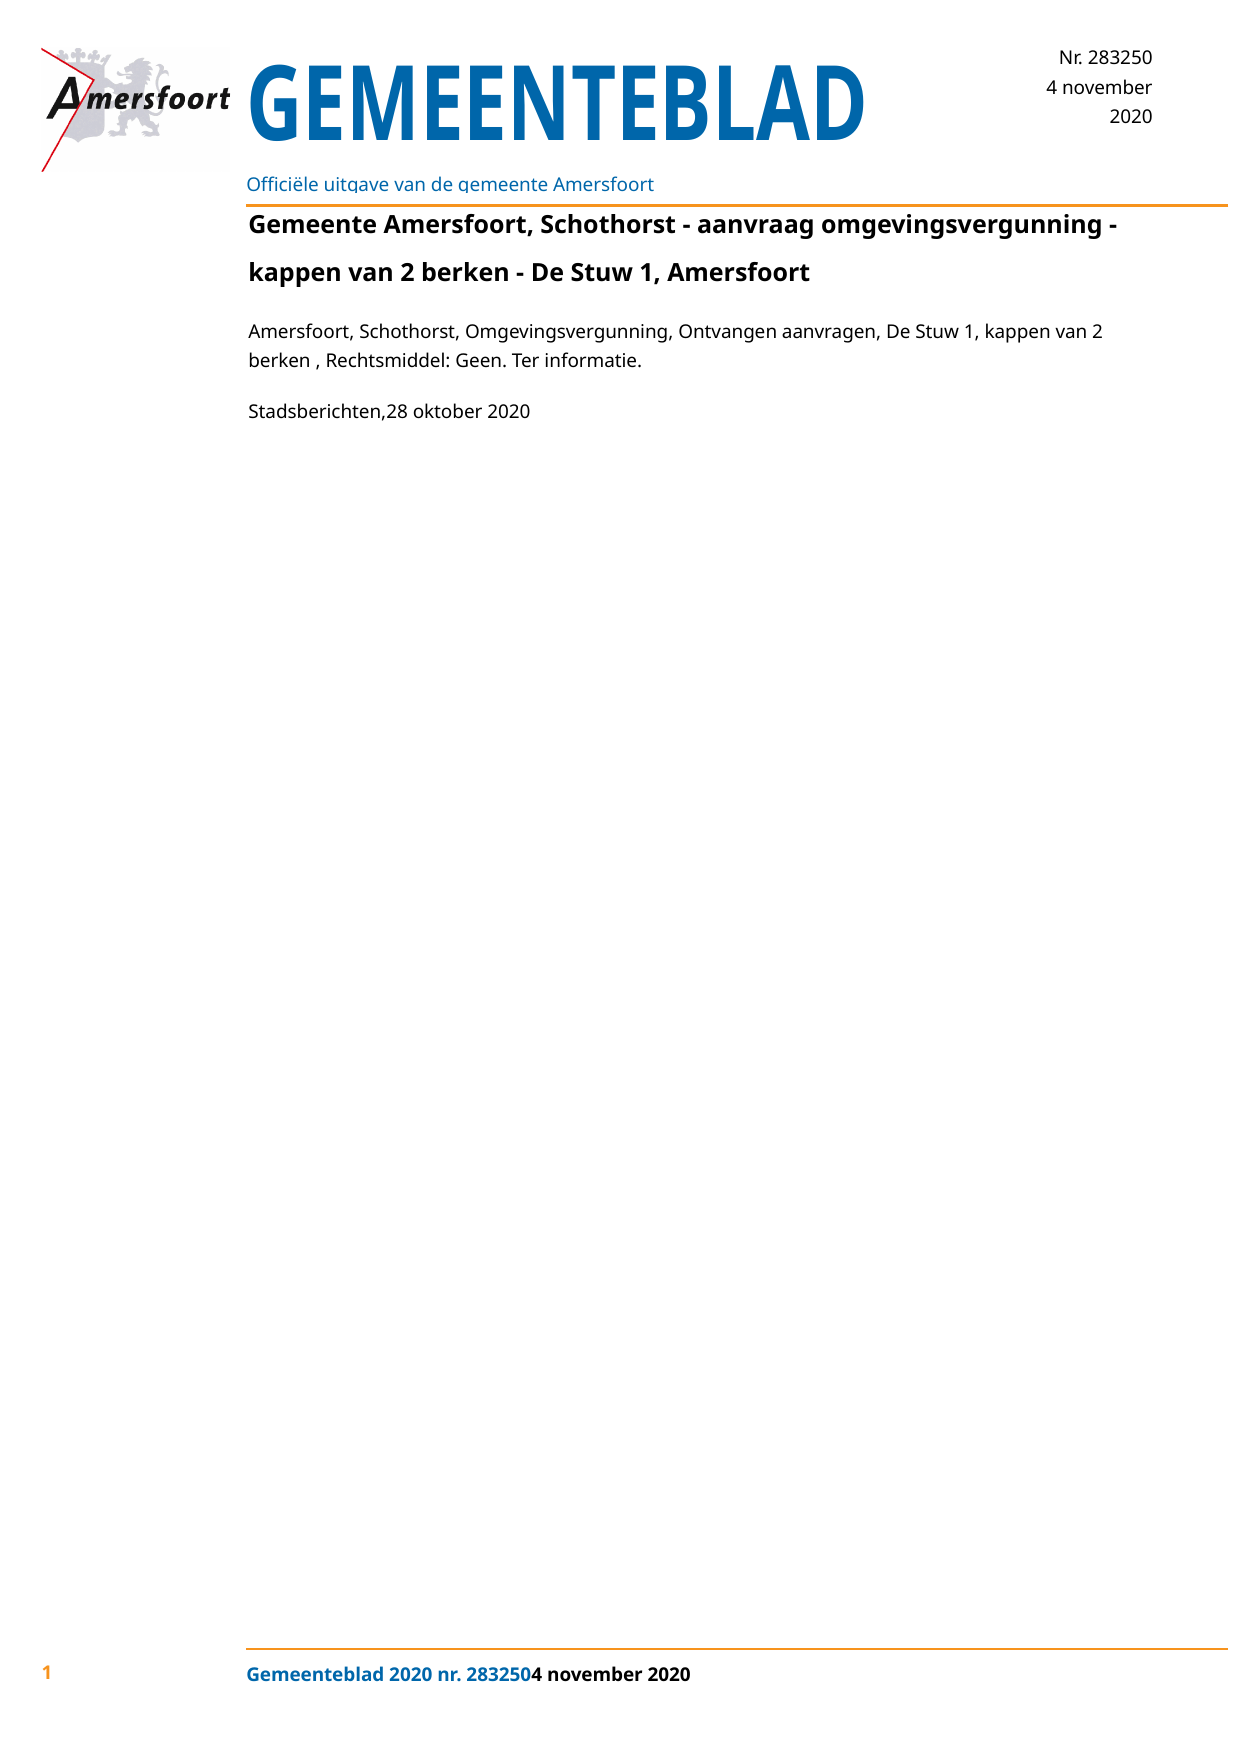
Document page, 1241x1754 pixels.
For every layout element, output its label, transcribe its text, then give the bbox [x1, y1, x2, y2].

text Gemeente Amersfoort, Schothorst - aanvraag omgevingsvergunning - kappen van 2 berken - De Stuw 1, Amersfoort [248, 207, 1152, 288]
text Stadsberichten,28 oktober 2020 [248, 398, 1152, 424]
text Amersfoort, Schothorst, Omgevingsvergunning, Ontvangen aanvragen, De Stuw 1, kappen van 2 berken , Rechtsmiddel: Geen. Ter informatie. [248, 318, 1152, 373]
picture [41, 47, 231, 172]
